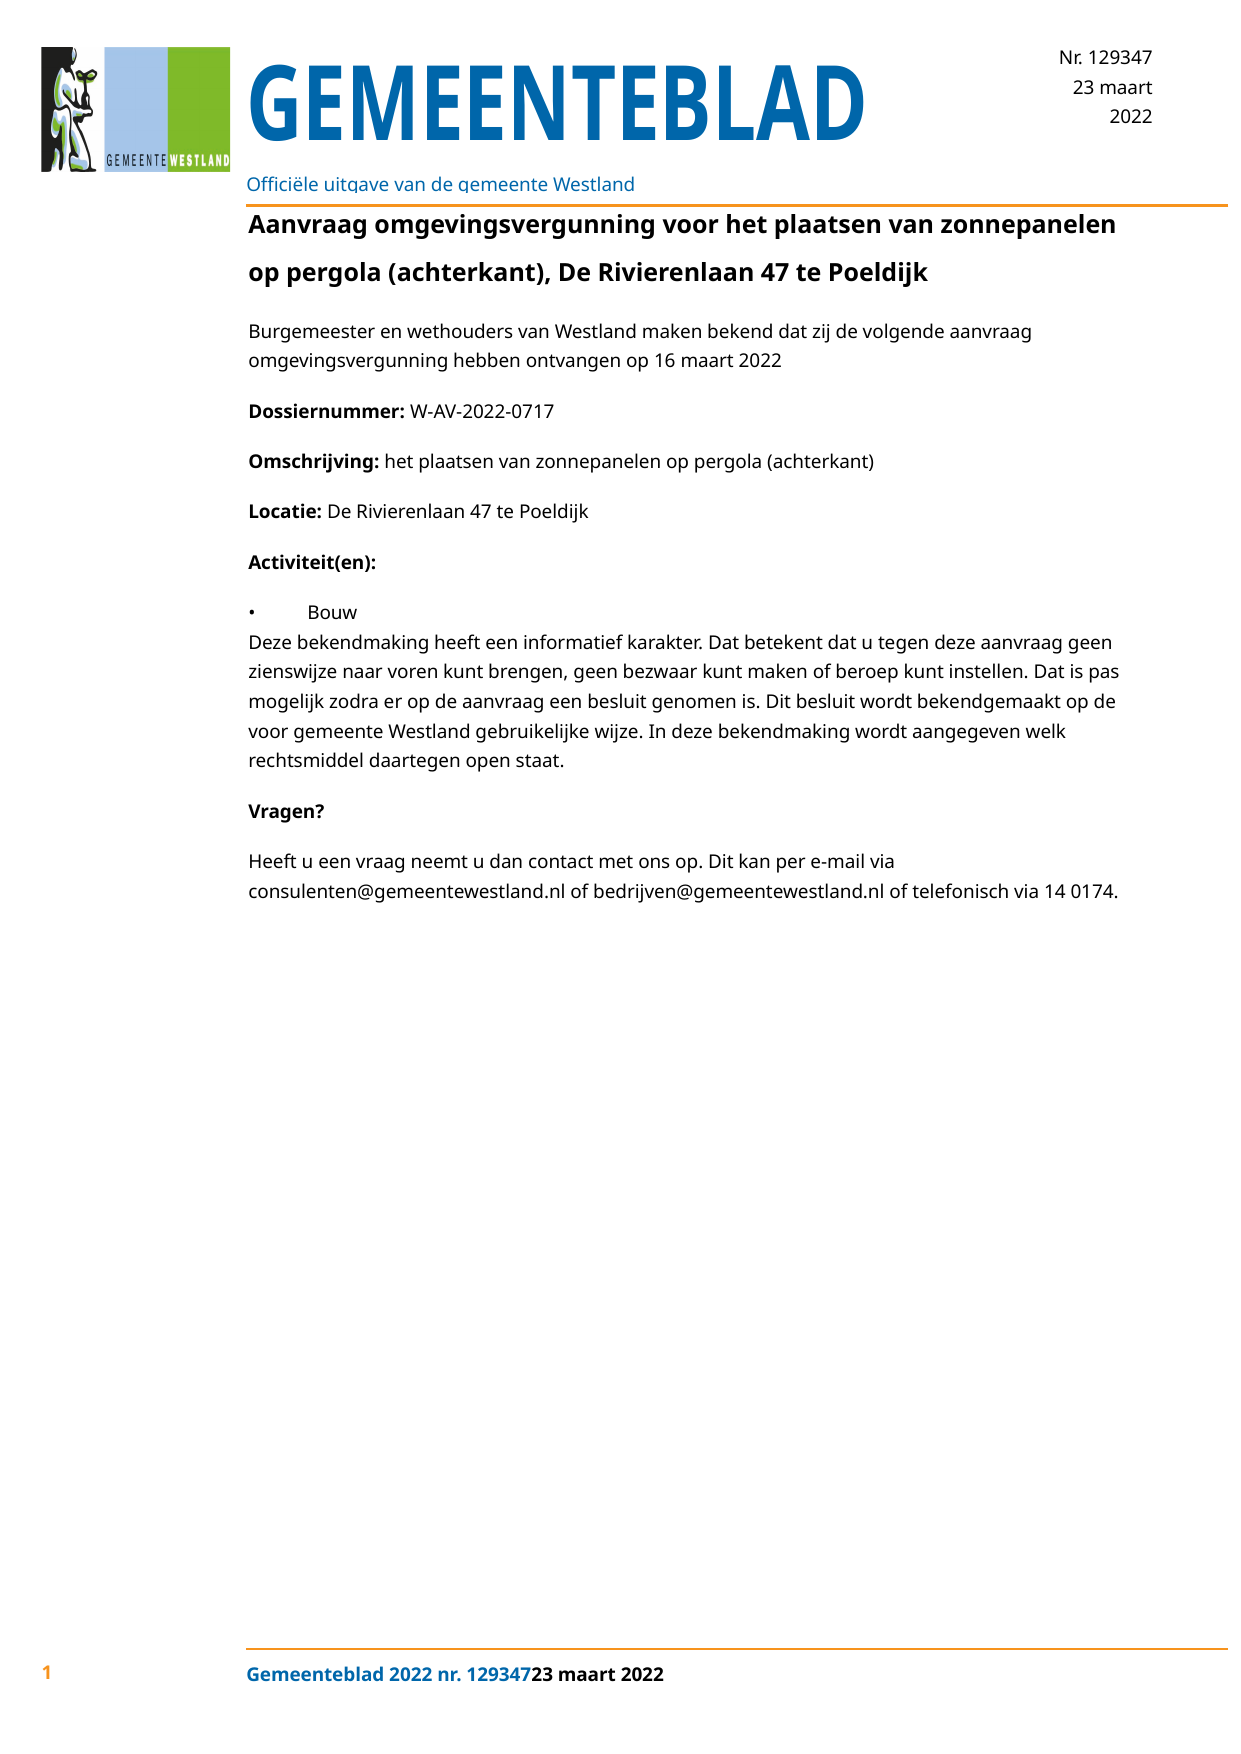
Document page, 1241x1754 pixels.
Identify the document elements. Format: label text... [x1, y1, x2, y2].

text Burgemeester en wethouders van Westland maken bekend dat zij de volgende aanvraag omgevingsvergunning hebben ontvangen op 16 maart 2022 [248, 318, 1152, 373]
text Deze bekendmaking heeft een informatief karakter. Dat betekent dat u tegen deze aanvraag geen zienswijze naar voren kunt brengen, geen bezwaar kunt maken of beroep kunt instellen. Dat is pas mogelijk zodra er op de aanvraag een besluit genomen is. Dit besluit wordt bekendgemaakt op de voor gemeente Westland gebruikelijke wijze. In deze bekendmaking wordt aangegeven welk rechtsmiddel daartegen open staat. [248, 629, 1152, 773]
picture [41, 47, 231, 172]
list Bouw [248, 599, 1152, 625]
text Aanvraag omgevingsvergunning voor het plaatsen van zonnepanelen op pergola (achterkant), De Rivierenlaan 47 te Poeldijk [248, 207, 1152, 288]
text Heeft u een vraag neemt u dan contact met ons op. Dit kan per e-mail via consulenten@gemeentewestland.nl of bedrijven@gemeentewestland.nl of telefonisch via 14 0174. [248, 848, 1152, 904]
text Vragen? [248, 798, 1152, 824]
text Activiteit(en): [248, 549, 1152, 575]
text Locatie: De Rivierenlaan 47 te Poeldijk [248, 499, 1152, 524]
text Dossiernummer: W-AV-2022-0717 [248, 398, 1152, 424]
text Omschrijving: het plaatsen van zonnepanelen op pergola (achterkant) [248, 448, 1152, 474]
